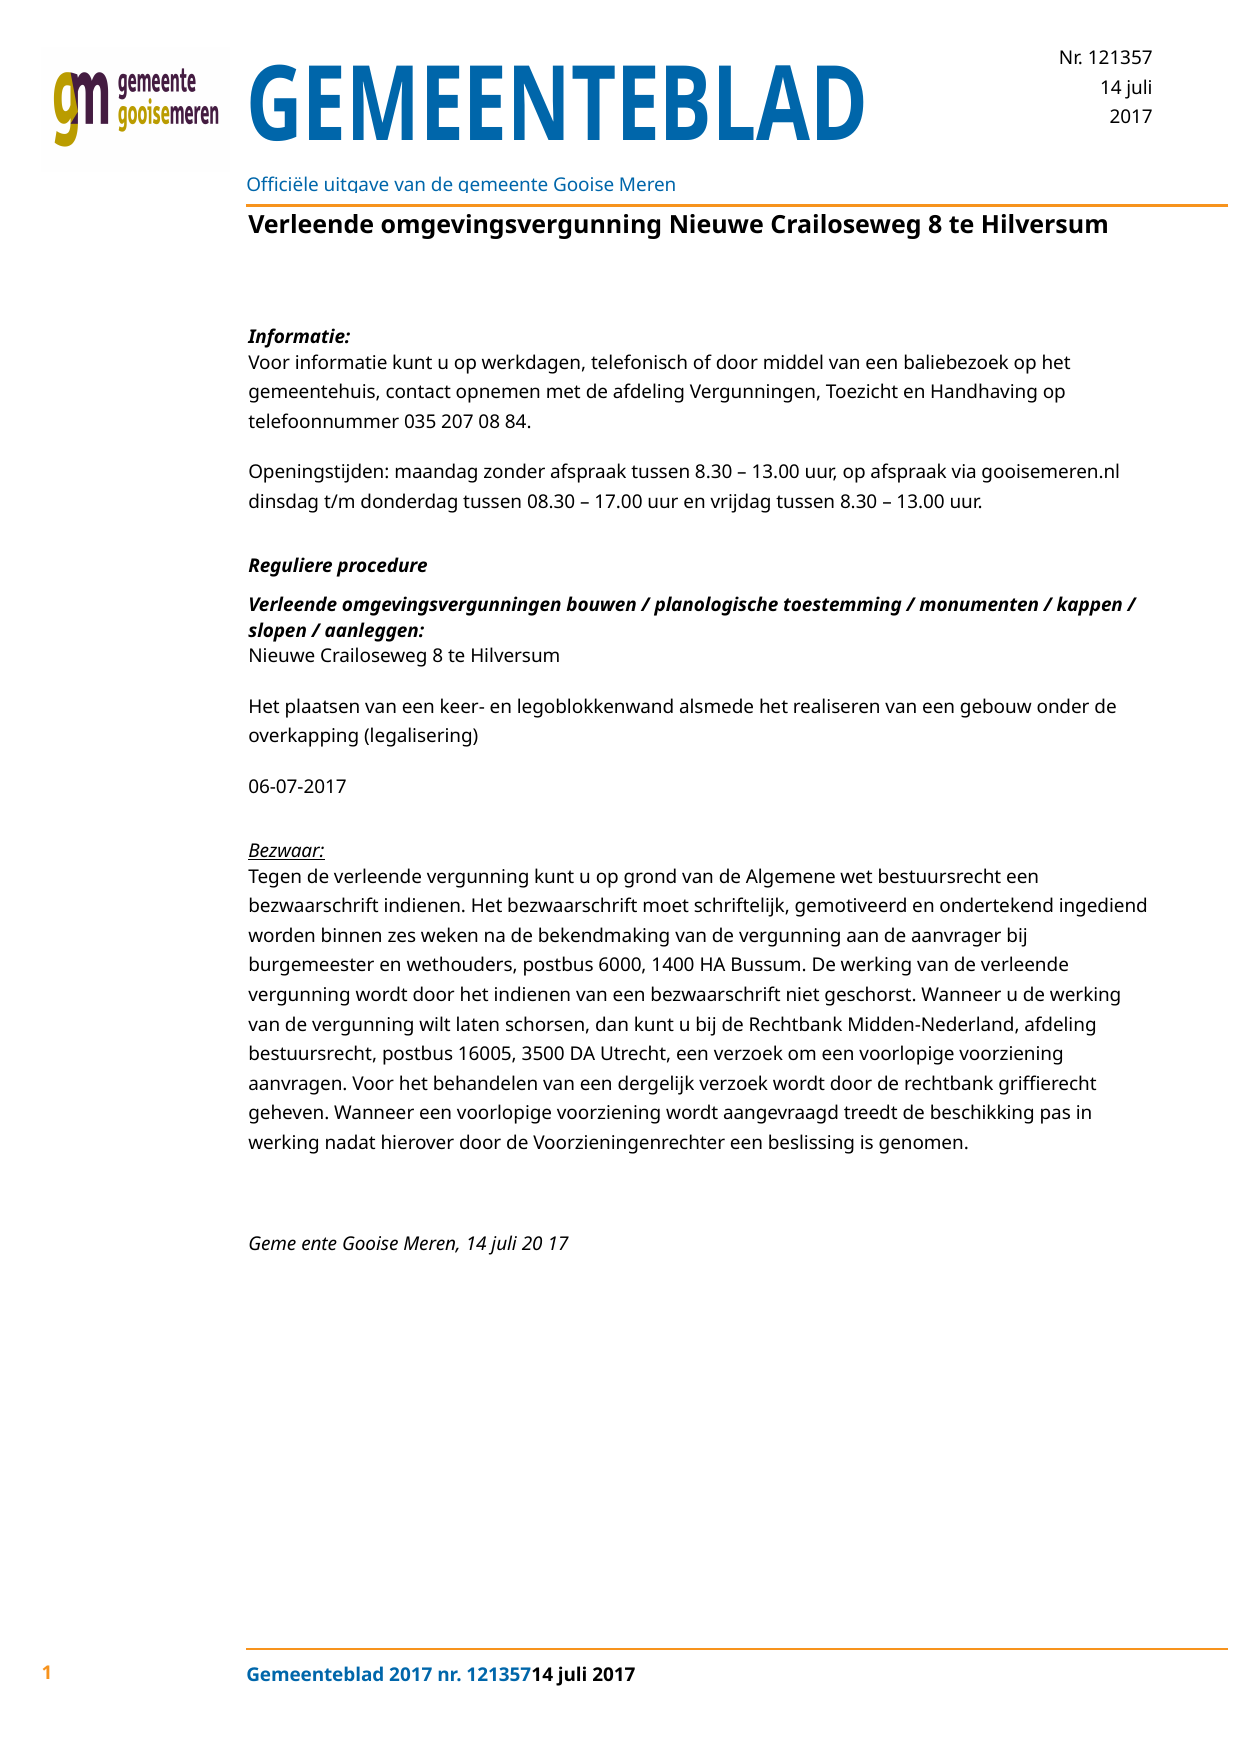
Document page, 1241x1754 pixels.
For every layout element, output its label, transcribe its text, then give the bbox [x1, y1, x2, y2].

text Voor informatie kunt u op werkdagen, telefonisch of door middel van een baliebezoek op het gemeentehuis, contact opnemen met de afdeling Vergunningen, Toezicht en Handhaving op telefoonnummer 035 207 08 84. [248, 349, 1152, 434]
text Het plaatsen van een keer- en legoblokkenwand alsmede het realiseren van een gebouw onder de overkapping (legalisering) [248, 693, 1152, 748]
text Verleende omgevingsvergunningen bouwen / planologische toestemming / monumenten / kappen / slopen / aanleggen: [248, 591, 1152, 643]
text Tegen de verleende vergunning kunt u op grond van de Algemene wet bestuursrecht een bezwaarschrift indienen. Het bezwaarschrift moet schriftelijk, gemotiveerd en ondertekend ingediend worden binnen zes weken na de bekendmaking van de vergunning aan de aanvrager bij burgemeester en wethouders, postbus 6000, 1400 HA Bussum. De werking van de verleende vergunning wordt door het indienen van een bezwaarschrift niet geschorst. Wanneer u de werking van de vergunning wilt laten schorsen, dan kunt u bij de Rechtbank Midden-Nederland, afdeling bestuursrecht, postbus 16005, 3500 DA Utrecht, een verzoek om een voorlopige voorziening aanvragen. Voor het behandelen van een dergelijk verzoek wordt door de rechtbank griffierecht geheven. Wanneer een voorlopige voorziening wordt aangevraagd treedt de beschikking pas in werking nadat hierover door de Voorzieningenrechter een beslissing is genomen. [248, 863, 1152, 1155]
picture [41, 47, 231, 172]
text Bezwaar: [248, 837, 1152, 863]
text Geme ente Gooise Meren, 14 juli 20 17 [248, 1230, 1152, 1256]
text Informatie: [248, 323, 1152, 349]
text Verleende omgevingsvergunning Nieuwe Crailoseweg 8 te Hilversum [248, 207, 1152, 241]
text Openingstijden: maandag zonder afspraak tussen 8.30 – 13.00 uur, op afspraak via gooisemeren.nl dinsdag t/m donderdag tussen 08.30 – 17.00 uur en vrijdag tussen 8.30 – 13.00 uur. [248, 458, 1152, 514]
text Reguliere procedure [248, 552, 1152, 578]
text Nieuwe Crailoseweg 8 te Hilversum [248, 643, 1152, 668]
text 06-07-2017 [248, 773, 1152, 799]
